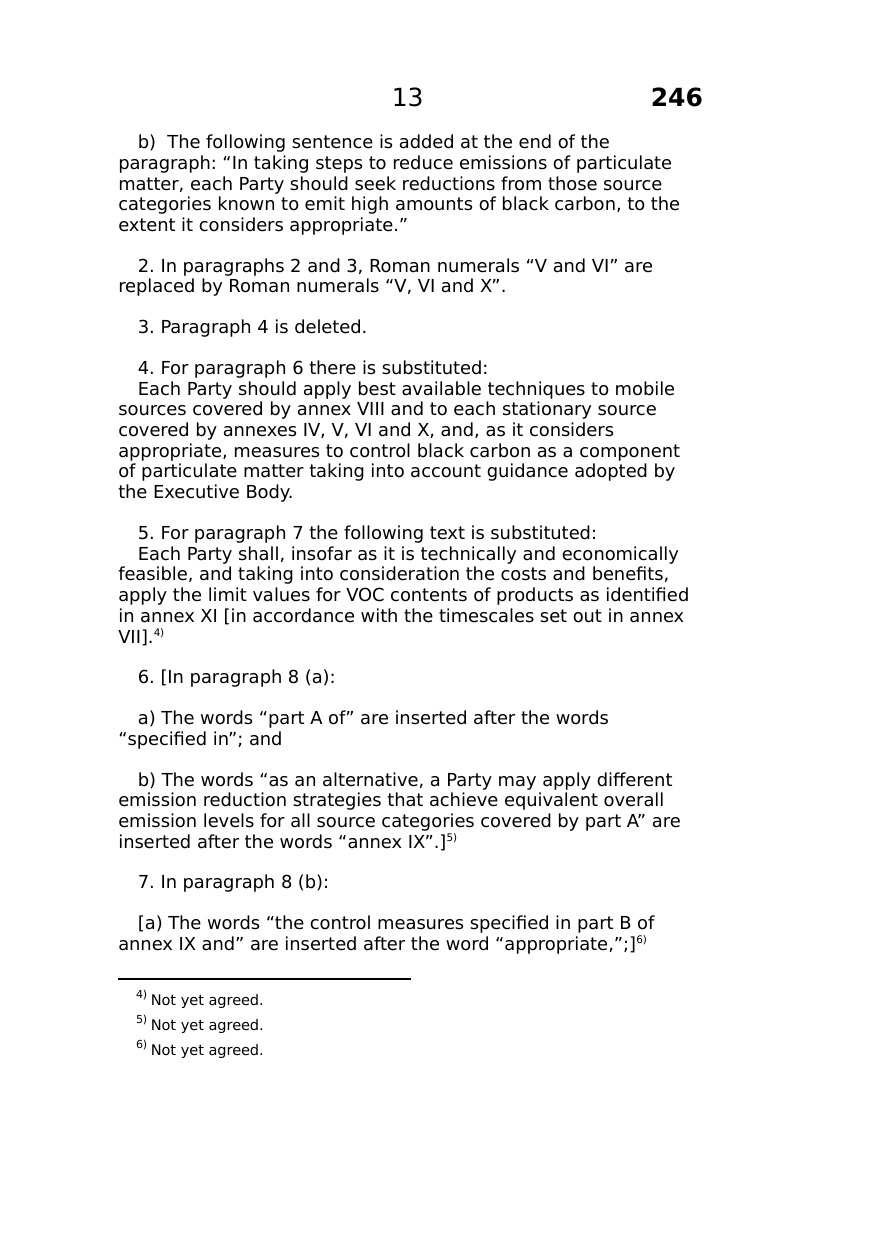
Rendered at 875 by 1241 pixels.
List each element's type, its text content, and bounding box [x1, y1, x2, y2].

text 2. In paragraphs 2 and 3, Roman numerals “V and VI” are replaced by Roman numerals “V, VI and X”. [118, 256, 703, 297]
text Not yet agreed. [118, 1013, 703, 1035]
text [a) The words “the control measures specified in part B of annex IX and” are inserted after the word “appropriate,”;] [118, 913, 703, 954]
text 7. In paragraph 8 (b): [118, 872, 703, 893]
text 3. Paragraph 4 is deleted. [118, 317, 703, 338]
text Each Party should apply best available techniques to mobile sources covered by annex VIII and to each stationary source covered by annexes IV, V, VI and X, and, as it considers appropriate, measures to control black carbon as a component of particulate matter taking into account guidance adopted by the Executive Body. [118, 378, 703, 503]
text 4. For paragraph 6 there is substituted: [118, 358, 703, 378]
text a) The words “part A of” are inserted after the words “specified in”; and [118, 708, 703, 749]
text b) The following sentence is added at the end of the paragraph: “In taking steps to reduce emissions of particulate matter, each Party should seek reductions from those source categories known to emit high amounts of black carbon, to the extent it considers appropriate.” [118, 132, 703, 236]
text Not yet agreed. [118, 988, 703, 1010]
text 6. [In paragraph 8 (a): [118, 667, 703, 688]
text Each Party shall, insofar as it is technically and economically feasible, and taking into consideration the costs and benefits, apply the limit values for VOC contents of products as identified in annex XI [in accordance with the timescales set out in annex VII]. [118, 543, 703, 647]
text b) The words “as an alternative, a Party may apply different emission reduction strategies that achieve equivalent overall emission levels for all source categories covered by part A” are inserted after the words “annex IX”.] [118, 769, 703, 852]
text Not yet agreed. [118, 1038, 703, 1060]
text 5. For paragraph 7 the following text is substituted: [118, 523, 703, 543]
